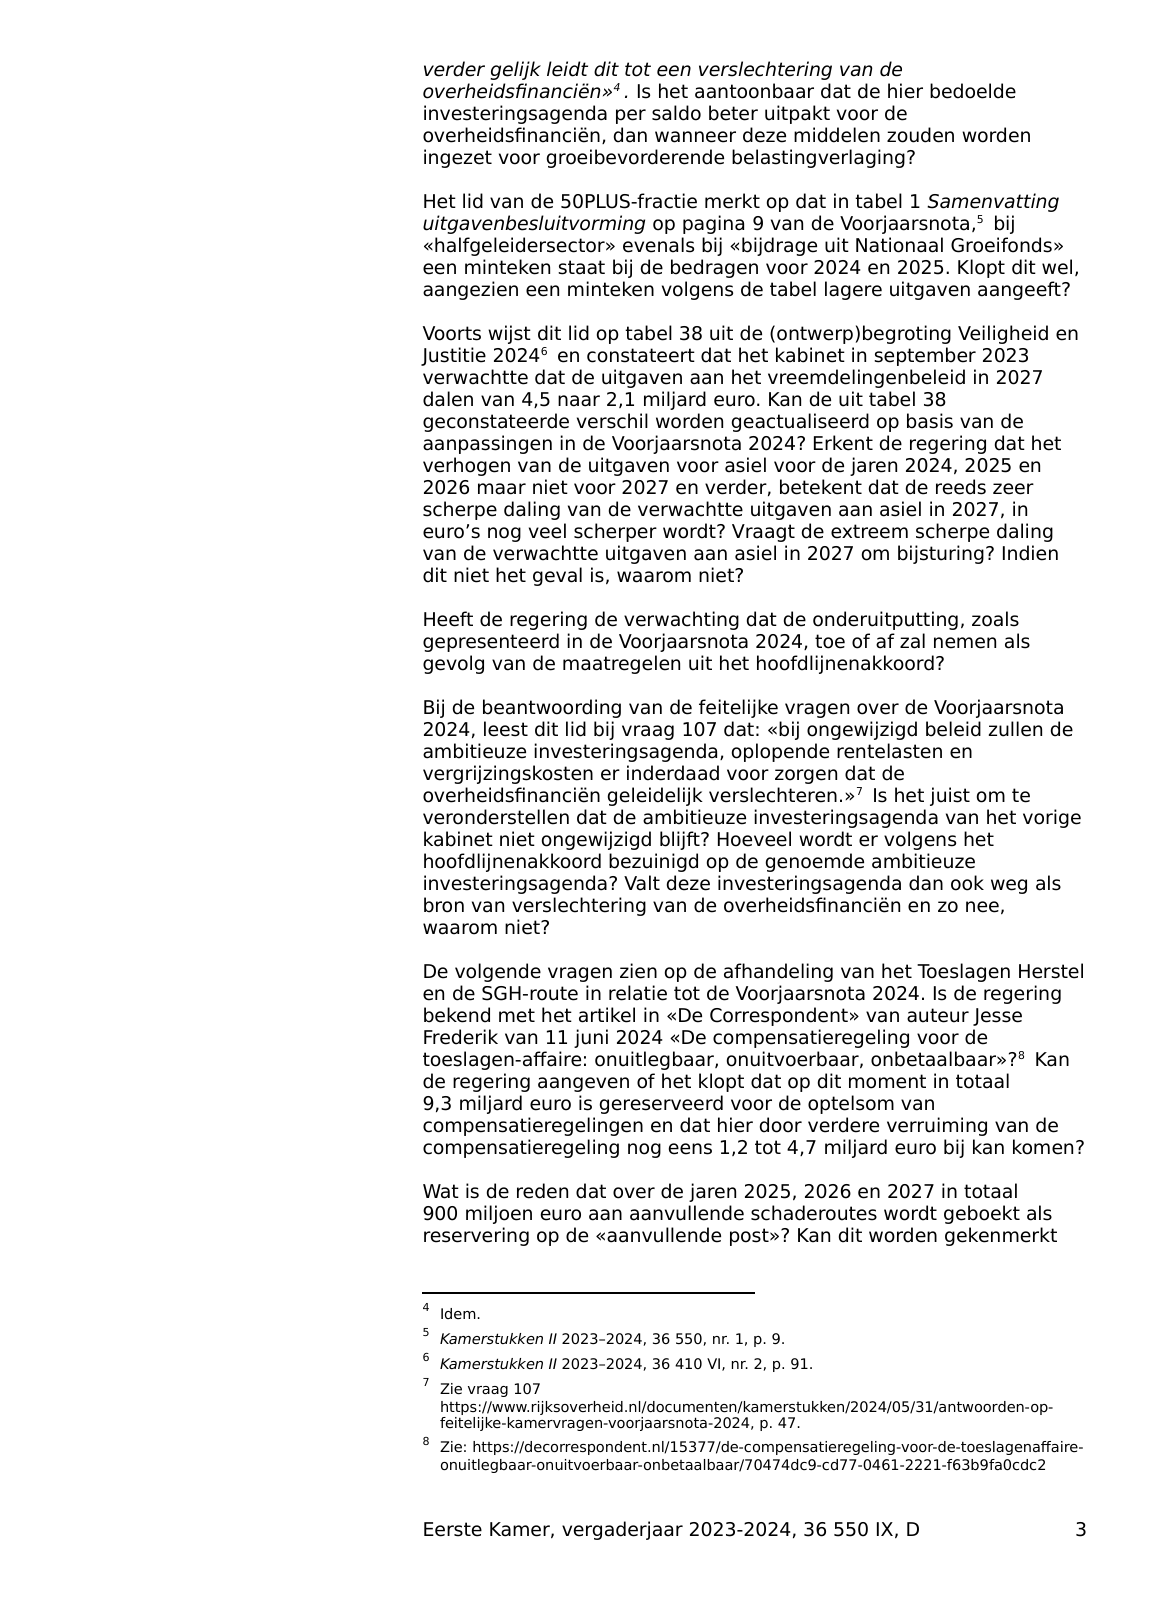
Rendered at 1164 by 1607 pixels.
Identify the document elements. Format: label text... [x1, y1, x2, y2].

text Kamerstukken II 2023–2024, 36 410 VI, nr. 2, p. 91. [422, 1352, 1087, 1374]
text De volgende vragen zien op de afhandeling van het Toeslagen Herstel en de SGH-route in relatie tot de Voorjaarsnota 2024. Is de regering bekend met het artikel in «De Correspondent» van auteur Jesse Frederik van 11 juni 2024 «De compensatieregeling voor de toeslagen-affaire: onuitlegbaar, onuitvoerbaar, onbetaalbaar»? Kan de regering aangeven of het klopt dat op dit moment in totaal 9,3 miljard euro is gereserveerd voor de optelsom van compensatieregelingen en dat hier door verdere verruiming van de compensatieregeling nog eens 1,2 tot 4,7 miljard euro bij kan komen? [422, 961, 1087, 1159]
text verder gelijk leidt dit tot een verslechtering van de overheidsfinanciën». Is het aantoonbaar dat de hier bedoelde investeringsagenda per saldo beter uitpakt voor de overheidsfinanciën, dan wanneer deze middelen zouden worden ingezet voor groeibevorderende belastingverlaging? [422, 59, 1087, 169]
text Kamerstukken II 2023–2024, 36 550, nr. 1, p. 9. [422, 1327, 1087, 1349]
text Voorts wijst dit lid op tabel 38 uit de (ontwerp)begroting Veiligheid en Justitie 2024 en constateert dat het kabinet in september 2023 verwachtte dat de uitgaven aan het vreemdelingenbeleid in 2027 dalen van 4,5 naar 2,1 miljard euro. Kan de uit tabel 38 geconstateerde verschil worden geactualiseerd op basis van de aanpassingen in de Voorjaarsnota 2024? Erkent de regering dat het verhogen van de uitgaven voor asiel voor de jaren 2024, 2025 en 2026 maar niet voor 2027 en verder, betekent dat de reeds zeer scherpe daling van de verwachtte uitgaven aan asiel in 2027, in euro’s nog veel scherper wordt? Vraagt de extreem scherpe daling van de verwachtte uitgaven aan asiel in 2027 om bijsturing? Indien dit niet het geval is, waarom niet? [422, 323, 1087, 587]
text Idem. [422, 1302, 1087, 1324]
text Het lid van de 50PLUS-fractie merkt op dat in tabel 1 Samenvatting uitgavenbesluitvorming op pagina 9 van de Voorjaarsnota, bij «halfgeleidersector» evenals bij «bijdrage uit Nationaal Groeifonds» een minteken staat bij de bedragen voor 2024 en 2025. Klopt dit wel, aangezien een minteken volgens de tabel lagere uitgaven aangeeft? [422, 191, 1087, 301]
text Heeft de regering de verwachting dat de onderuitputting, zoals gepresenteerd in de Voorjaarsnota 2024, toe of af zal nemen als gevolg van de maatregelen uit het hoofdlijnenakkoord? [422, 609, 1087, 675]
text Zie: https://decorrespondent.nl/15377/de-compensatieregeling-voor-de-toeslagenaffaire-onuitlegbaar-onuitvoerbaar-onbetaalbaar/70474dc9-cd77-0461-2221-f63b9fa0cdc2 [422, 1435, 1087, 1474]
text Zie vraag 107 https://www.rijksoverheid.nl/documenten/kamerstukken/2024/05/31/antwoorden-op-feitelijke-kamervragen-voorjaarsnota-2024, p. 47. [422, 1377, 1087, 1432]
text Bij de beantwoording van de feitelijke vragen over de Voorjaarsnota 2024, leest dit lid bij vraag 107 dat: «bij ongewijzigd beleid zullen de ambitieuze investeringsagenda, oplopende rentelasten en vergrijzingskosten er inderdaad voor zorgen dat de overheidsfinanciën geleidelijk verslechteren.» Is het juist om te veronderstellen dat de ambitieuze investeringsagenda van het vorige kabinet niet ongewijzigd blijft? Hoeveel wordt er volgens het hoofdlijnenakkoord bezuinigd op de genoemde ambitieuze investeringsagenda? Valt deze investeringsagenda dan ook weg als bron van verslechtering van de overheidsfinanciën en zo nee, waarom niet? [422, 697, 1087, 939]
text Wat is de reden dat over de jaren 2025, 2026 en 2027 in totaal 900 miljoen euro aan aanvullende schaderoutes wordt geboekt als reservering op de «aanvullende post»? Kan dit worden gekenmerkt [422, 1181, 1087, 1247]
